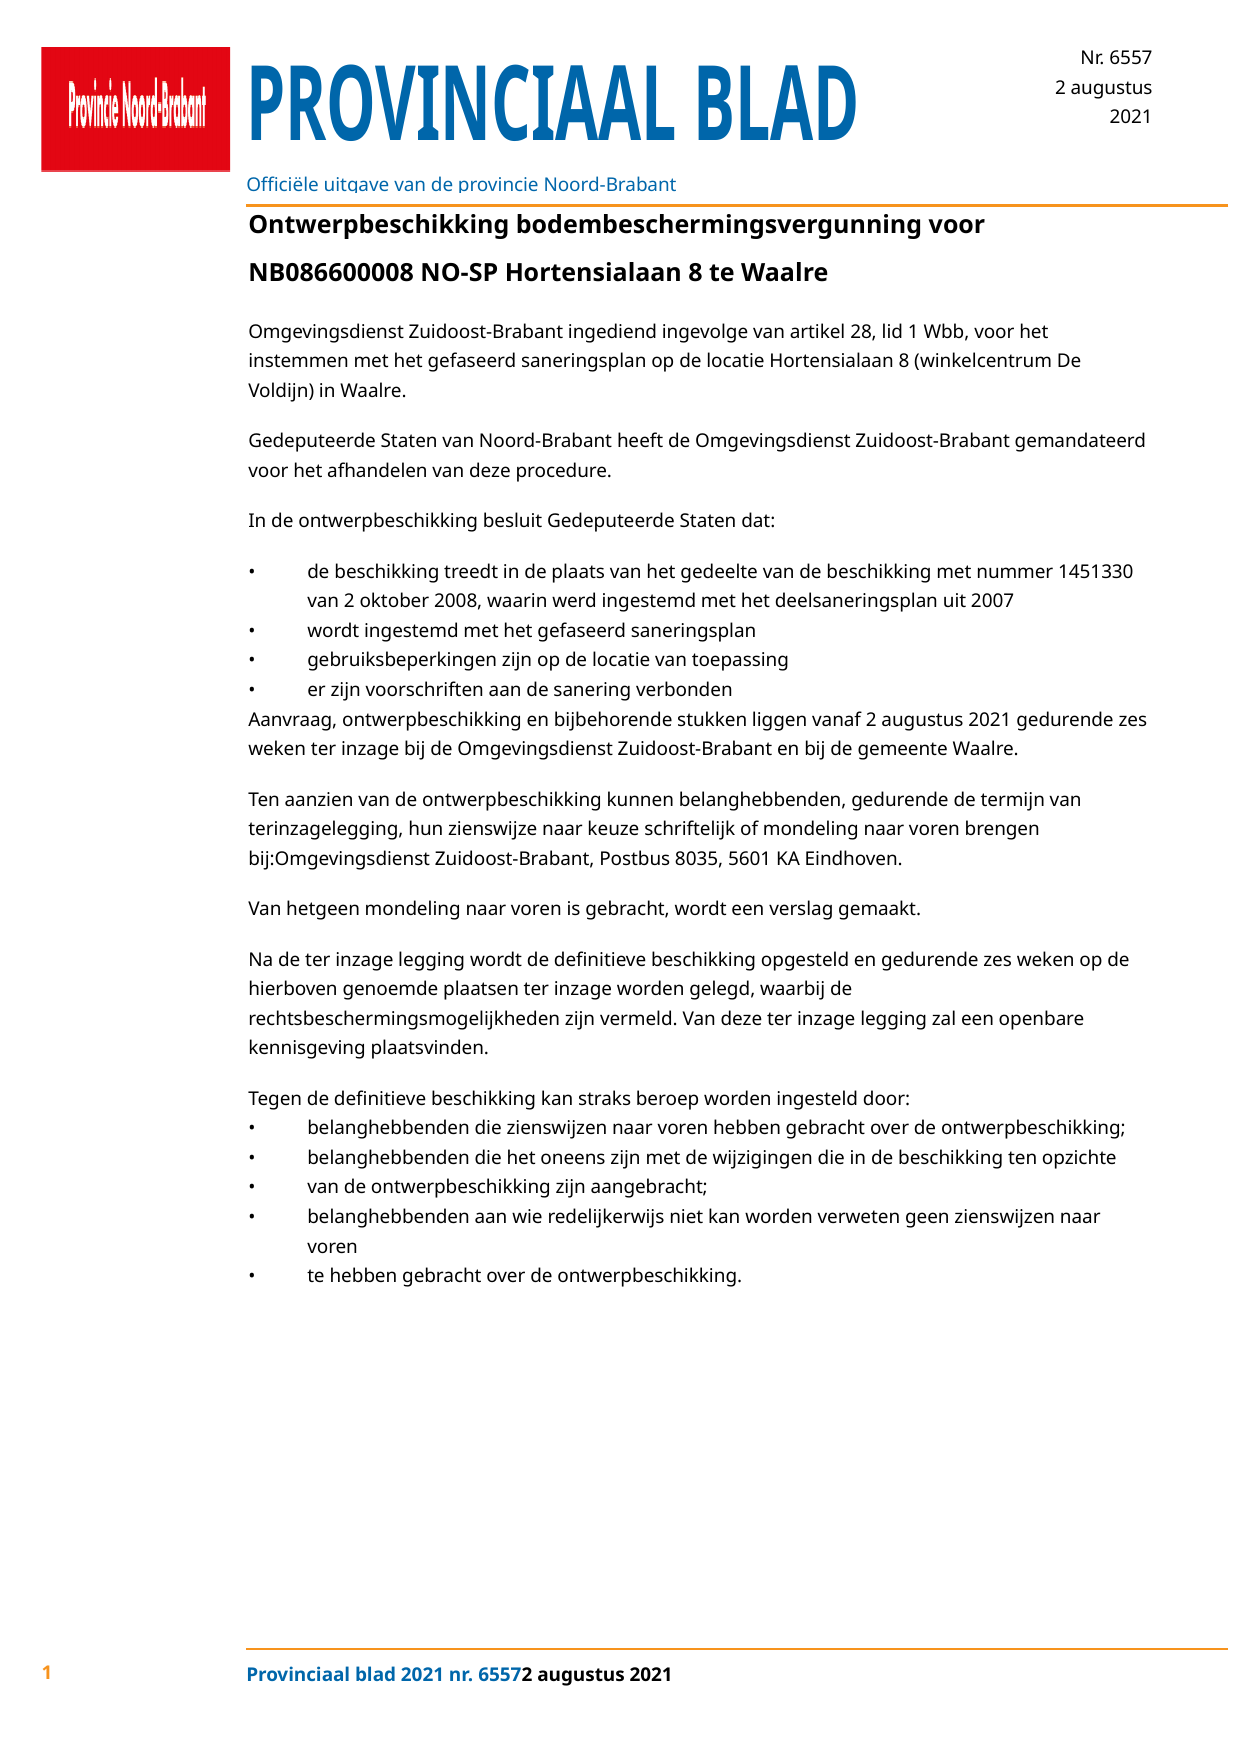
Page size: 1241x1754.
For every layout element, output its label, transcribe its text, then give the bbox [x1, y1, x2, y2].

text Omgevingsdienst Zuidoost-Brabant ingediend ingevolge van artikel 28, lid 1 Wbb, voor het instemmen met het gefaseerd saneringsplan op de locatie Hortensialaan 8 (winkelcentrum De Voldijn) in Waalre. [248, 318, 1152, 403]
text Ten aanzien van de ontwerpbeschikking kunnen belanghebbenden, gedurende de termijn van terinzagelegging, hun zienswijze naar keuze schriftelijk of mondeling naar voren brengen bij:Omgevingsdienst Zuidoost-Brabant, Postbus 8035, 5601 KA Eindhoven. [248, 786, 1152, 871]
text Gedeputeerde Staten van Noord-Brabant heeft de Omgevingsdienst Zuidoost-Brabant gemandateerd voor het afhandelen van deze procedure. [248, 427, 1152, 483]
list belanghebbenden aan wie redelijkerwijs niet kan worden verweten geen zienswijzen naar voren [248, 1203, 1152, 1259]
text Van hetgeen mondeling naar voren is gebracht, wordt een verslag gemaakt. [248, 895, 1152, 921]
list van de ontwerpbeschikking zijn aangebracht; [248, 1174, 1152, 1199]
list gebruiksbeperkingen zijn op de locatie van toepassing [248, 647, 1152, 672]
text Na de ter inzage legging wordt de definitieve beschikking opgesteld en gedurende zes weken op de hierboven genoemde plaatsen ter inzage worden gelegd, waarbij de rechtsbeschermingsmogelijkheden zijn vermeld. Van deze ter inzage legging zal een openbare kennisgeving plaatsvinden. [248, 946, 1152, 1060]
list er zijn voorschriften aan de sanering verbonden [248, 676, 1152, 702]
text In de ontwerpbeschikking besluit Gedeputeerde Staten dat: [248, 507, 1152, 533]
list belanghebbenden die zienswijzen naar voren hebben gebracht over de ontwerpbeschikking; [248, 1114, 1152, 1140]
list te hebben gebracht over de ontwerpbeschikking. [248, 1262, 1152, 1288]
list de beschikking treedt in de plaats van het gedeelte van de beschikking met nummer 1451330 van 2 oktober 2008, waarin werd ingestemd met het deelsaneringsplan uit 2007 [248, 558, 1152, 613]
text Tegen de definitieve beschikking kan straks beroep worden ingesteld door: [248, 1085, 1152, 1111]
list wordt ingestemd met het gefaseerd saneringsplan [248, 617, 1152, 643]
list belanghebbenden die het oneens zijn met de wijzigingen die in de beschikking ten opzichte [248, 1144, 1152, 1170]
picture [41, 47, 231, 172]
text Aanvraag, ontwerpbeschikking en bijbehorende stukken liggen vanaf 2 augustus 2021 gedurende zes weken ter inzage bij de Omgevingsdienst Zuidoost-Brabant en bij de gemeente Waalre. [248, 706, 1152, 761]
text Ontwerpbeschikking bodembeschermingsvergunning voor NB086600008 NO-SP Hortensialaan 8 te Waalre [248, 207, 1152, 288]
